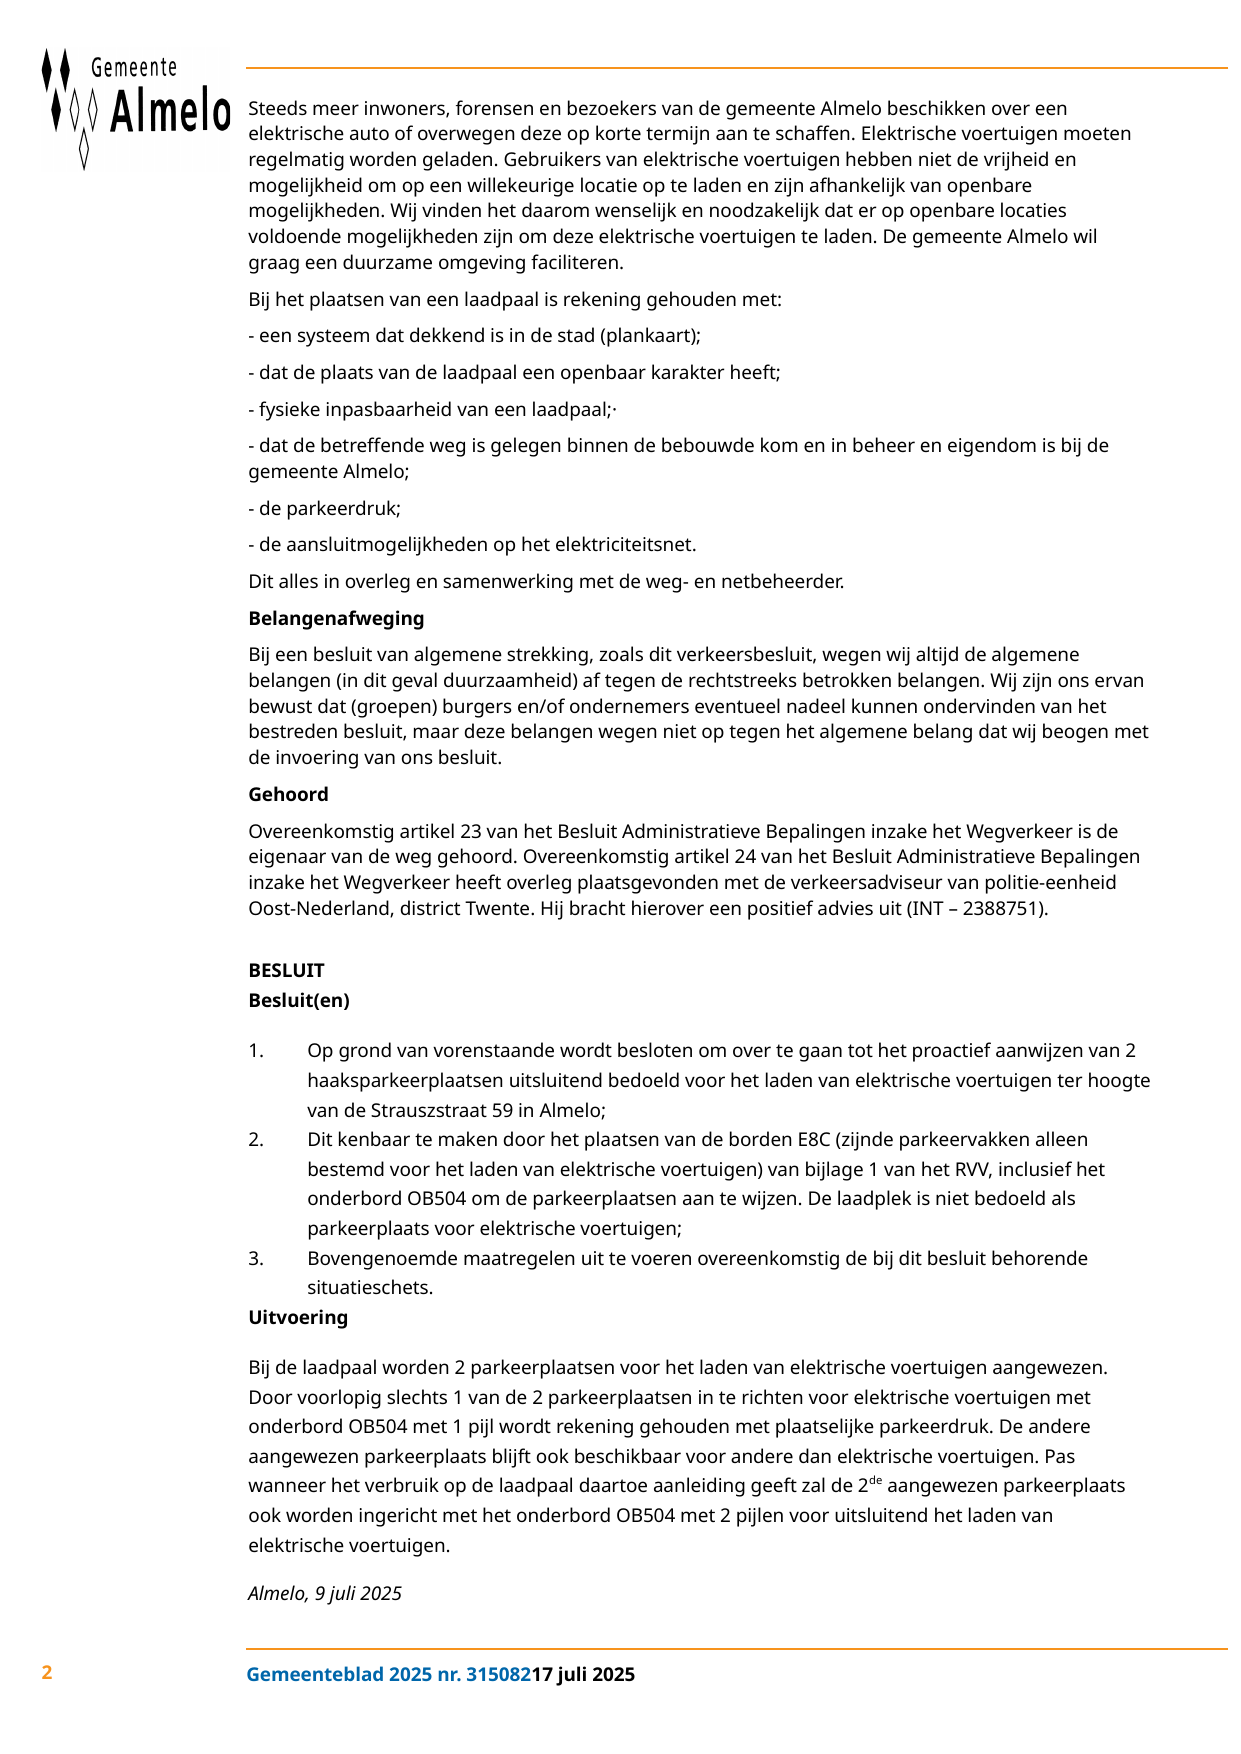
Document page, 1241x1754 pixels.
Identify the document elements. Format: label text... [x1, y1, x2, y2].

text - dat de plaats van de laadpaal een openbaar karakter heeft; [248, 359, 1152, 385]
text Uitvoering [248, 1304, 1152, 1330]
list Dit kenbaar te maken door het plaatsen van de borden E8C (zijnde parkeervakken alleen bestemd voor het laden van elektrische voertuigen) van bijlage 1 van het RVV, inclusief het onderbord OB504 om de parkeerplaatsen aan te wijzen. De laadplek is niet bedoeld als parkeerplaats voor elektrische voertuigen; [248, 1126, 1152, 1241]
text - de aansluitmogelijkheden op het elektriciteitsnet. [248, 532, 1152, 557]
text Bij de laadpaal worden 2 parkeerplaatsen voor het laden van elektrische voertuigen aangewezen. Door voorlopig slechts 1 van de 2 parkeerplaatsen in te richten voor elektrische voertuigen met onderbord OB504 met 1 pijl wordt rekening gehouden met plaatselijke parkeerdruk. De andere aangewezen parkeerplaats blijft ook beschikbaar voor andere dan elektrische voertuigen. Pas wanneer het verbruik op de laadpaal daartoe aanleiding geeft zal de 2de aangewezen parkeerplaats ook worden ingericht met het onderbord OB504 met 2 pijlen voor uitsluitend het laden van elektrische voertuigen. [248, 1354, 1152, 1558]
text BESLUIT [248, 958, 1152, 983]
list Bovengenoemde maatregelen uit te voeren overeenkomstig de bij dit besluit behorende situatieschets. [248, 1245, 1152, 1300]
text Dit alles in overleg en samenwerking met de weg- en netbeheerder. [248, 568, 1152, 594]
text - dat de betreffende weg is gelegen binnen de bebouwde kom en in beheer en eigendom is bij de gemeente Almelo; [248, 432, 1152, 484]
text Almelo, 9 juli 2025 [248, 1580, 1152, 1605]
text Bij een besluit van algemene strekking, zoals dit verkeersbesluit, wegen wij altijd de algemene belangen (in dit geval duurzaamheid) af tegen de rechtstreeks betrokken belangen. Wij zijn ons ervan bewust dat (groepen) burgers en/of ondernemers eventueel nadeel kunnen ondervinden van het bestreden besluit, maar deze belangen wegen niet op tegen het algemene belang dat wij beogen met de invoering van ons besluit. [248, 642, 1152, 770]
text Gehoord [248, 781, 1152, 807]
text Belangenafweging [248, 605, 1152, 631]
text - fysieke inpasbaarheid van een laadpaal;· [248, 396, 1152, 422]
text Steeds meer inwoners, forensen en bezoekers van de gemeente Almelo beschikken over een elektrische auto of overwegen deze op korte termijn aan te schaffen. Elektrische voertuigen moeten regelmatig worden geladen. Gebruikers van elektrische voertuigen hebben niet de vrijheid en mogelijkheid om op een willekeurige locatie op te laden en zijn afhankelijk van openbare mogelijkheden. Wij vinden het daarom wenselijk en noodzakelijk dat er op openbare locaties voldoende mogelijkheden zijn om deze elektrische voertuigen te laden. De gemeente Almelo wil graag een duurzame omgeving faciliteren. [248, 95, 1152, 275]
text - de parkeerdruk; [248, 495, 1152, 521]
text Overeenkomstig artikel 23 van het Besluit Administratieve Bepalingen inzake het Wegverkeer is de eigenaar van de weg gehoord. Overeenkomstig artikel 24 van het Besluit Administratieve Bepalingen inzake het Wegverkeer heeft overleg plaatsgevonden met de verkeersadviseur van politie-eenheid Oost-Nederland, district Twente. Hij bracht hierover een positief advies uit (INT – 2388751). [248, 818, 1152, 921]
text Bij het plaatsen van een laadpaal is rekening gehouden met: [248, 286, 1152, 312]
list Op grond van vorenstaande wordt besloten om over te gaan tot het proactief aanwijzen van 2 haaksparkeerplaatsen uitsluitend bedoeld voor het laden van elektrische voertuigen ter hoogte van de Strauszstraat 59 in Almelo; [248, 1038, 1152, 1123]
text - een systeem dat dekkend is in de stad (plankaart); [248, 322, 1152, 348]
text Besluit(en) [248, 987, 1152, 1013]
picture [41, 47, 231, 172]
